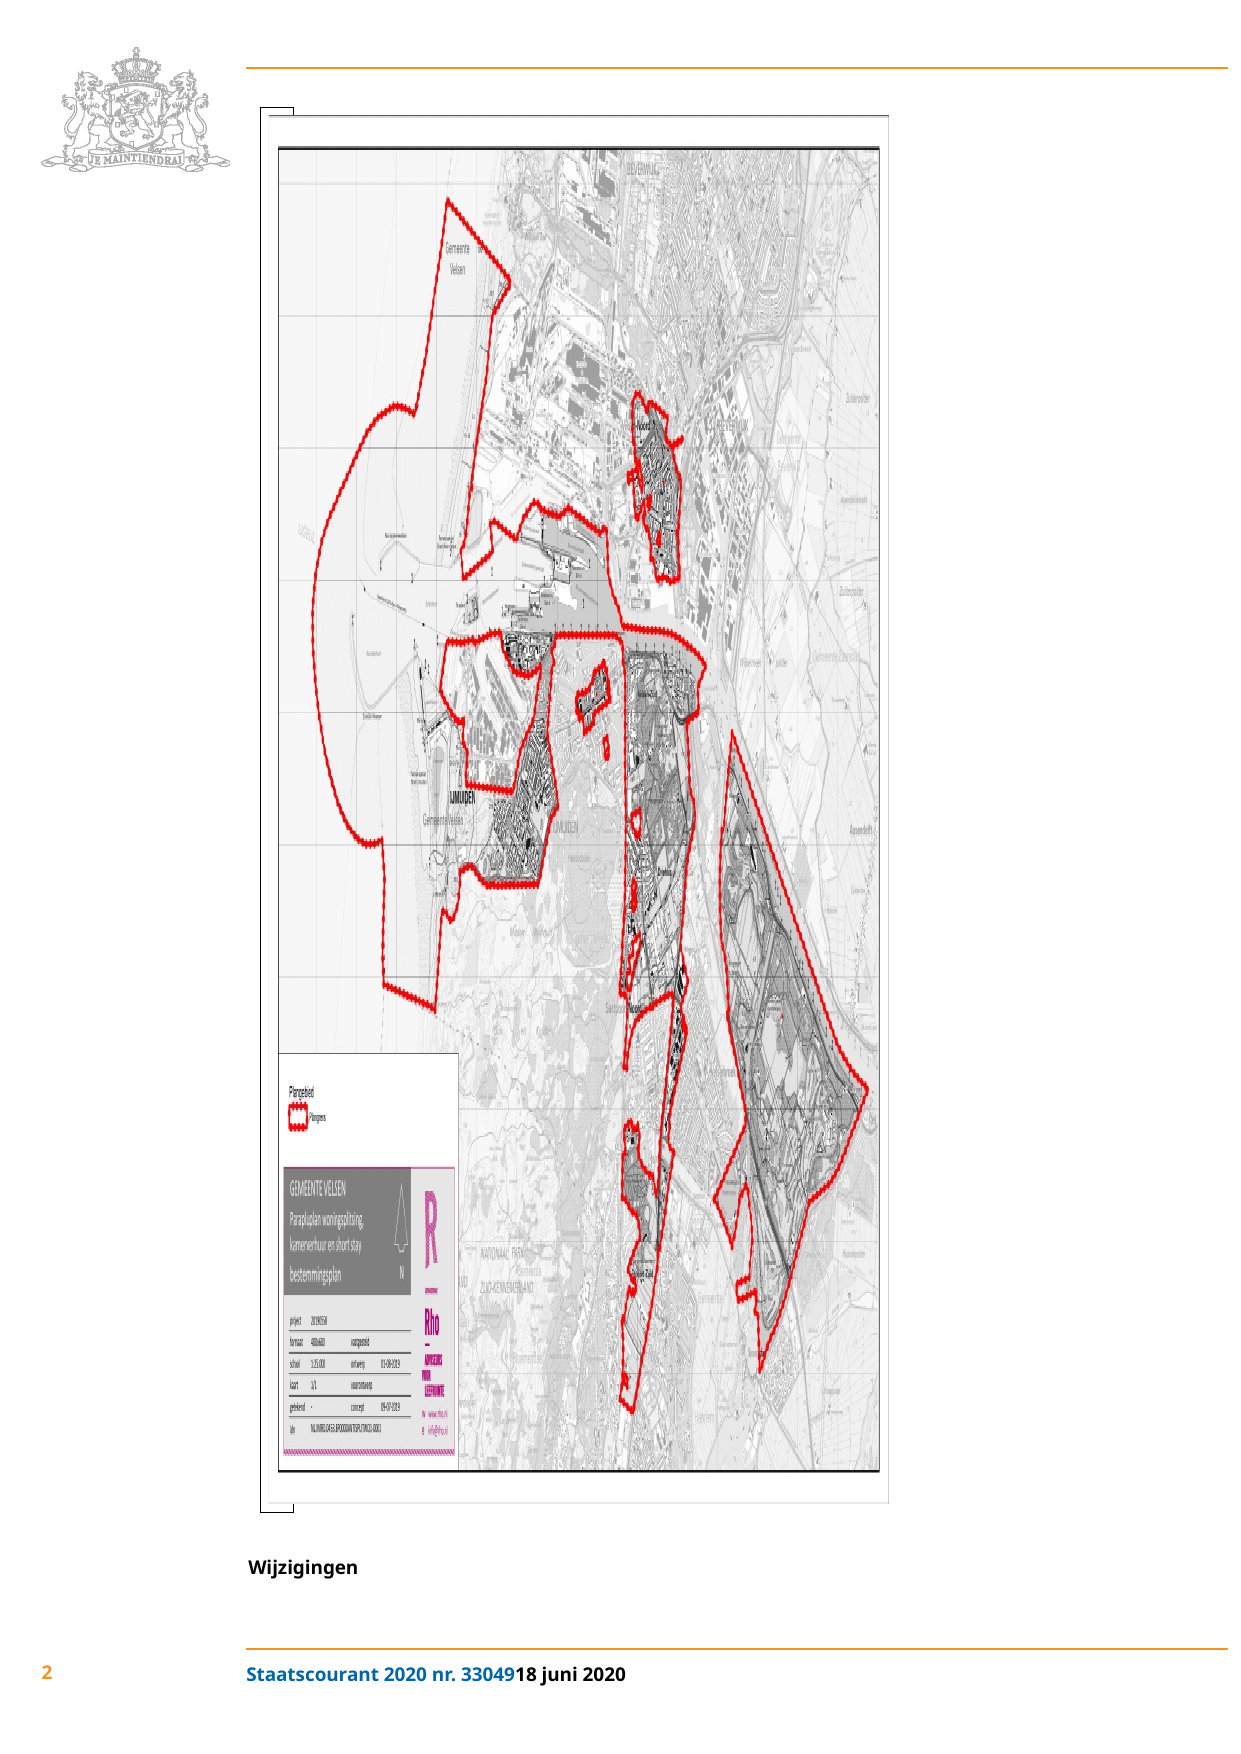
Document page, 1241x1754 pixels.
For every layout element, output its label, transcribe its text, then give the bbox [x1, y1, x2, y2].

text Wijzigingen [248, 1554, 1152, 1580]
picture [41, 47, 231, 172]
picture [268, 115, 889, 1504]
